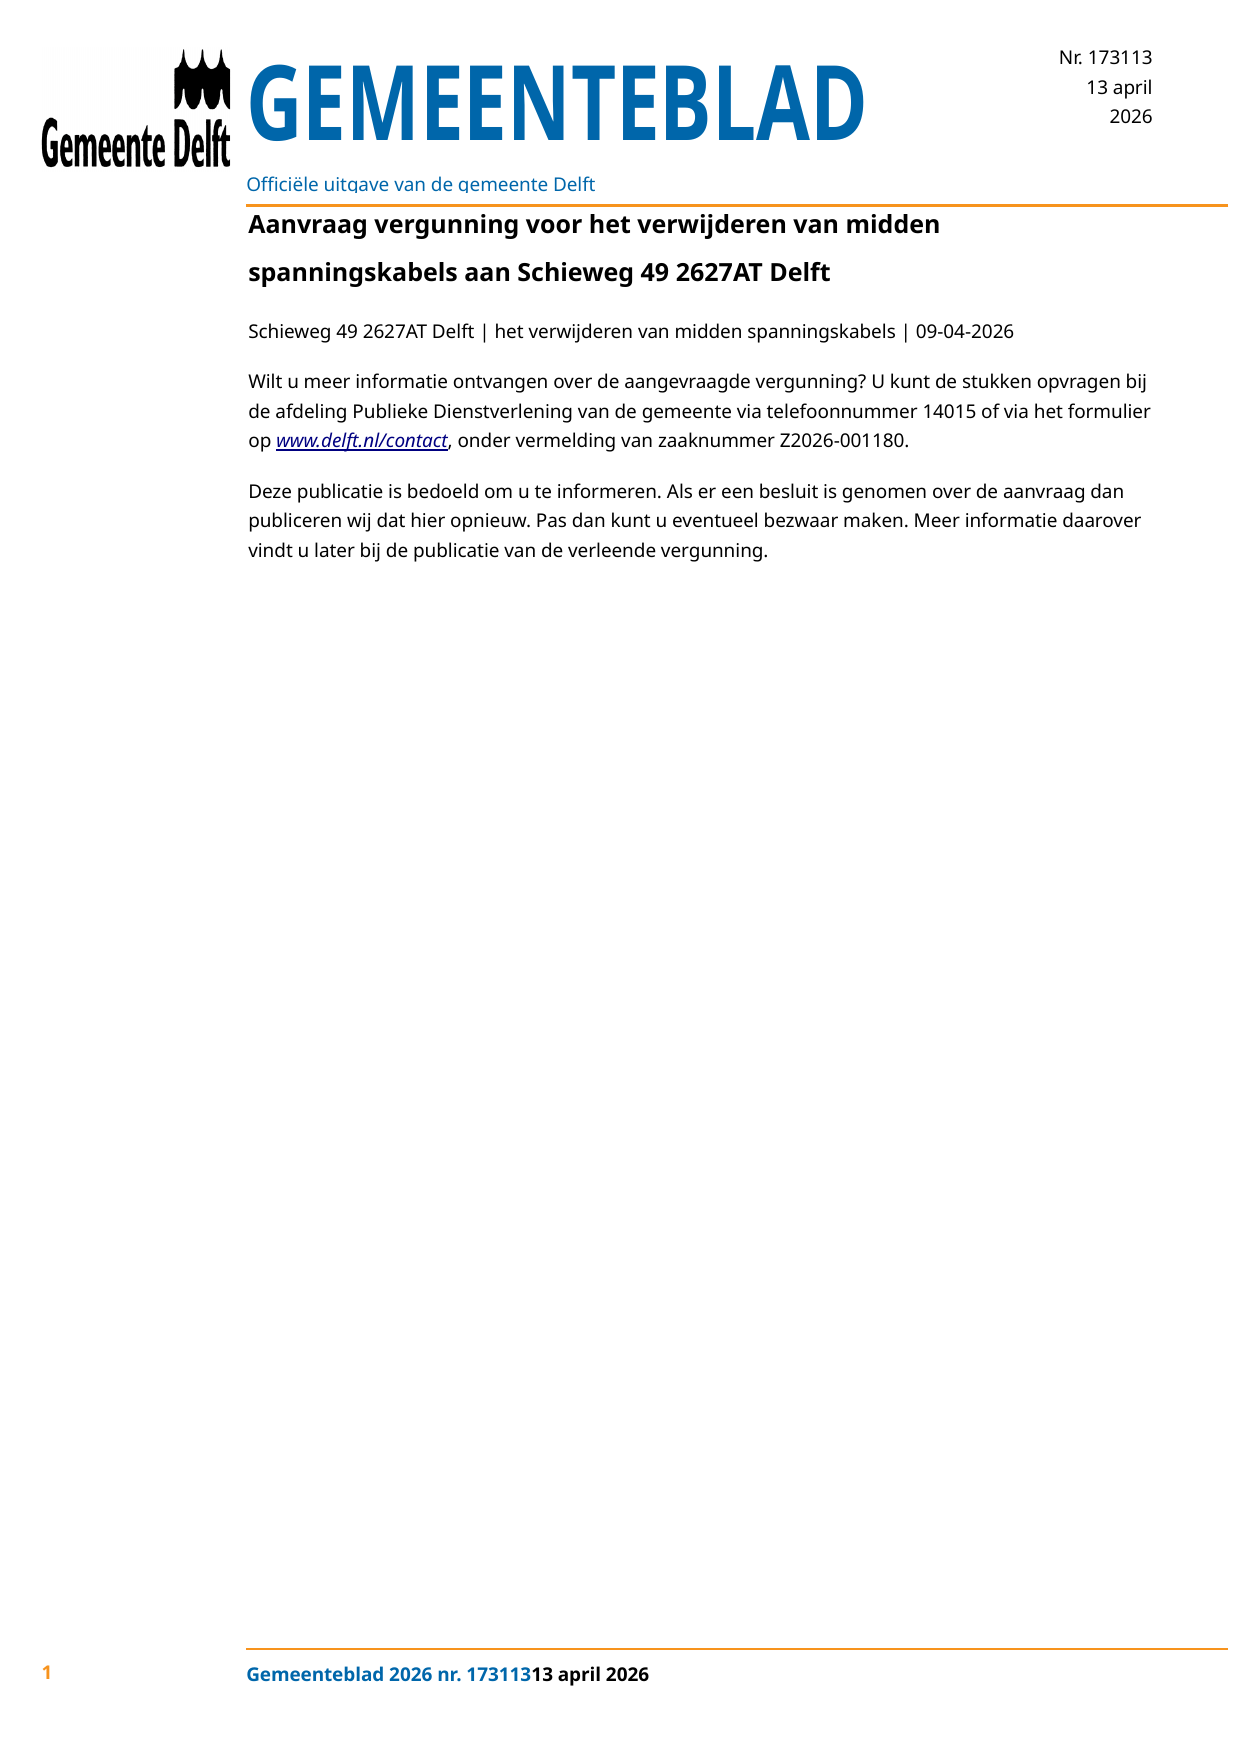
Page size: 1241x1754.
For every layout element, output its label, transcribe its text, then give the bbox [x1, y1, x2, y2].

text Schieweg 49 2627AT Delft | het verwijderen van midden spanningskabels | 09-04-2026 [248, 318, 1152, 344]
text Wilt u meer informatie ontvangen over de aangevraagde vergunning? U kunt de stukken opvragen bij de afdeling Publieke Dienstverlening van de gemeente via telefoonnummer 14015 of via het formulier op www.delft.nl/contact, onder vermelding van zaaknummer Z2026-001180. [248, 368, 1152, 453]
text Aanvraag vergunning voor het verwijderen van midden spanningskabels aan Schieweg 49 2627AT Delft [248, 207, 1152, 288]
picture [41, 47, 231, 172]
text Deze publicatie is bedoeld om u te informeren. Als er een besluit is genomen over de aanvraag dan publiceren wij dat hier opnieuw. Pas dan kunt u eventueel bezwaar maken. Meer informatie daarover vindt u later bij de publicatie van de verleende vergunning. [248, 478, 1152, 563]
